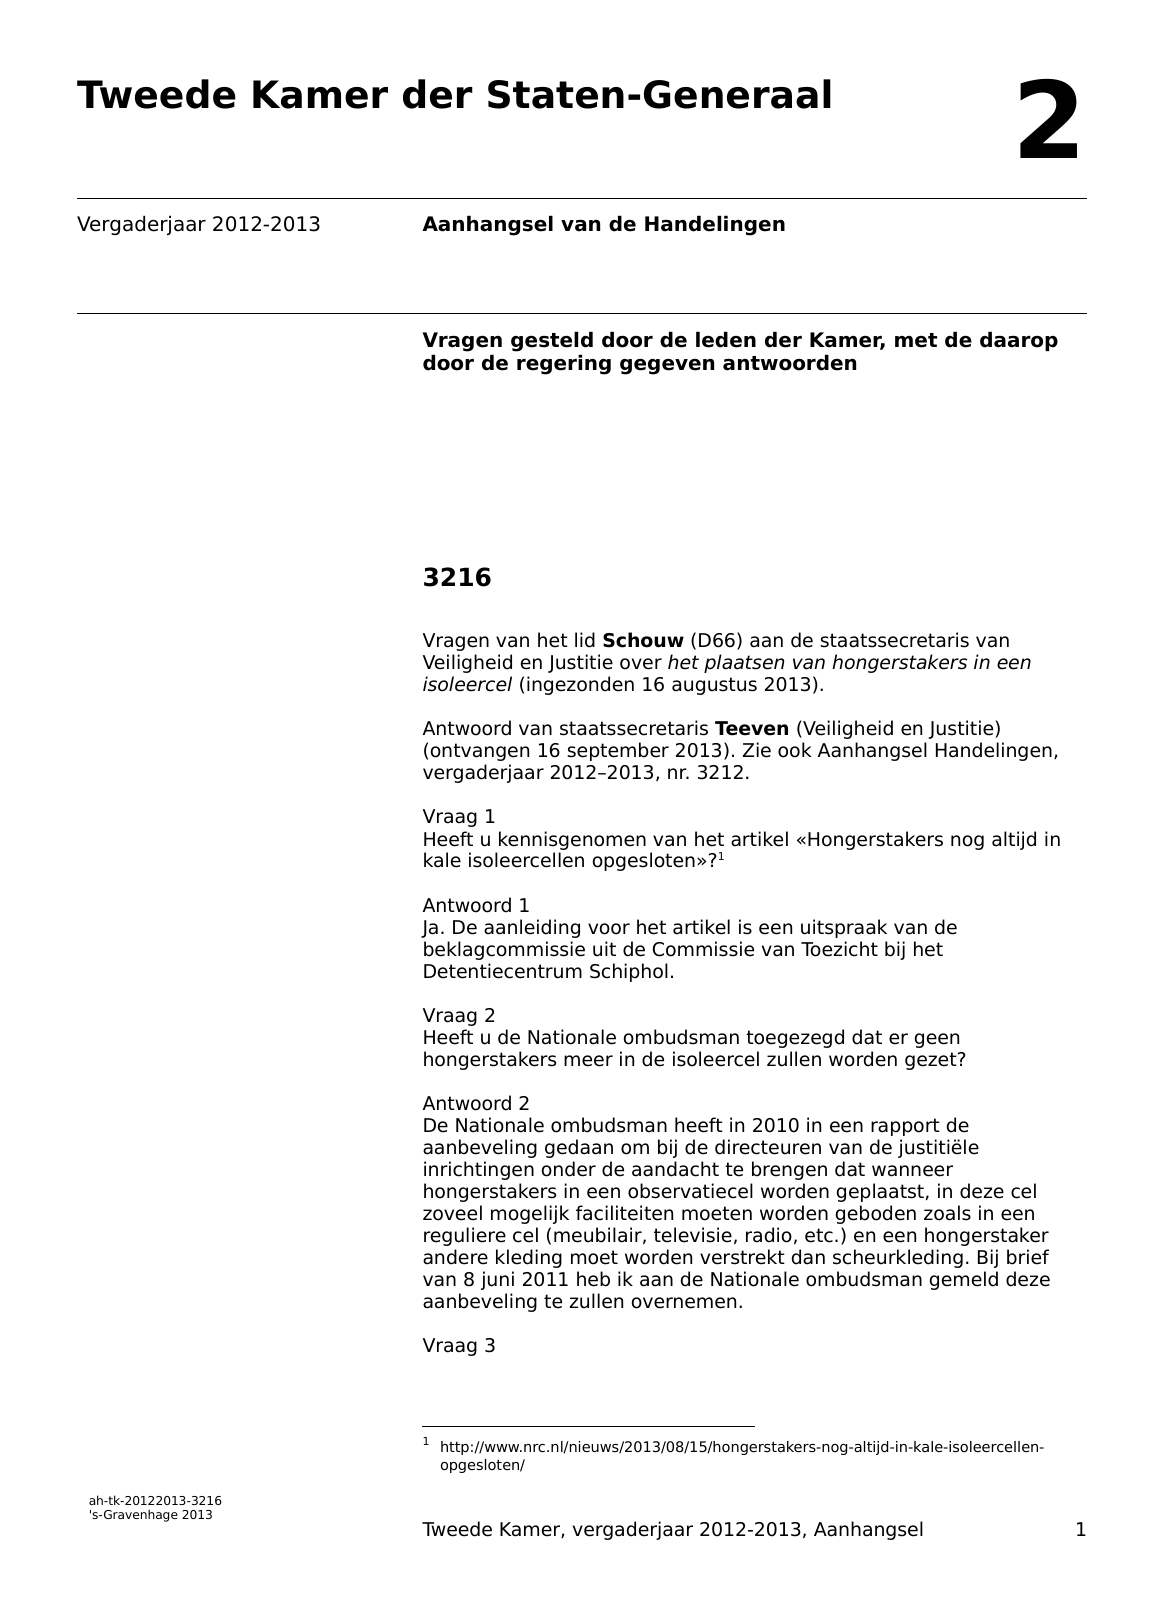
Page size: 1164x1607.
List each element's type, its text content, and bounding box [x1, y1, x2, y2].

text Vragen van het lid Schouw (D66) aan de staatssecretaris van Veiligheid en Justitie over het plaatsen van hongerstakers in een isoleercel (ingezonden 16 augustus 2013). [422, 630, 1087, 696]
text Vraag 2 [422, 1005, 1087, 1027]
table_cell Vergaderjaar 2012-2013 [77, 199, 422, 313]
table_header Tweede Kamer der Staten-Generaal [77, 59, 886, 198]
text 's-Gravenhage 2013 [88, 1508, 323, 1522]
text Antwoord 1 [422, 894, 1087, 917]
text http://www.nrc.nl/nieuws/2013/08/15/hongerstakers-nog-altijd-in-kale-isoleercellen-opgesloten/ [422, 1435, 1087, 1474]
text Heeft u de Nationale ombudsman toegezegd dat er geen hongerstakers meer in de isoleercel zullen worden gezet? [422, 1027, 1087, 1071]
text De Nationale ombudsman heeft in 2010 in een rapport de aanbeveling gedaan om bij de directeuren van de justitiële inrichtingen onder de aandacht te brengen dat wanneer hongerstakers in een observatiecel worden geplaatst, in deze cel zoveel mogelijk faciliteiten moeten worden geboden zoals in een reguliere cel (meubilair, televisie, radio, etc.) en een hongerstaker andere kleding moet worden verstrekt dan scheurkleding. Bij brief van 8 juni 2011 heb ik aan de Nationale ombudsman gemeld deze aanbeveling te zullen overnemen. [422, 1115, 1087, 1313]
text Vraag 1 [422, 806, 1087, 828]
text Heeft u kennisgenomen van het artikel «Hongerstakers nog altijd in kale isoleercellen opgesloten»? [422, 828, 1087, 872]
text 3216 [422, 563, 1087, 592]
text Ja. De aanleiding voor het artikel is een uitspraak van de beklagcommissie uit de Commissie van Toezicht bij het Detentiecentrum Schiphol. [422, 917, 1087, 982]
table_cell Aanhangsel van de Handelingen [422, 199, 1087, 313]
text Vraag 3 [422, 1335, 1087, 1357]
table_header 2 [886, 59, 1087, 198]
table_cell Vragen gesteld door de leden der Kamer, met de daarop door de regering gegeven antwoorden [422, 314, 1087, 375]
text Antwoord 2 [422, 1093, 1087, 1115]
table_cell [77, 314, 422, 375]
text Antwoord van staatssecretaris Teeven (Veiligheid en Justitie) (ontvangen 16 september 2013). Zie ook Aanhangsel Handelingen, vergaderjaar 2012–2013, nr. 3212. [422, 718, 1087, 784]
text ah-tk-20122013-3216 [88, 1494, 323, 1508]
